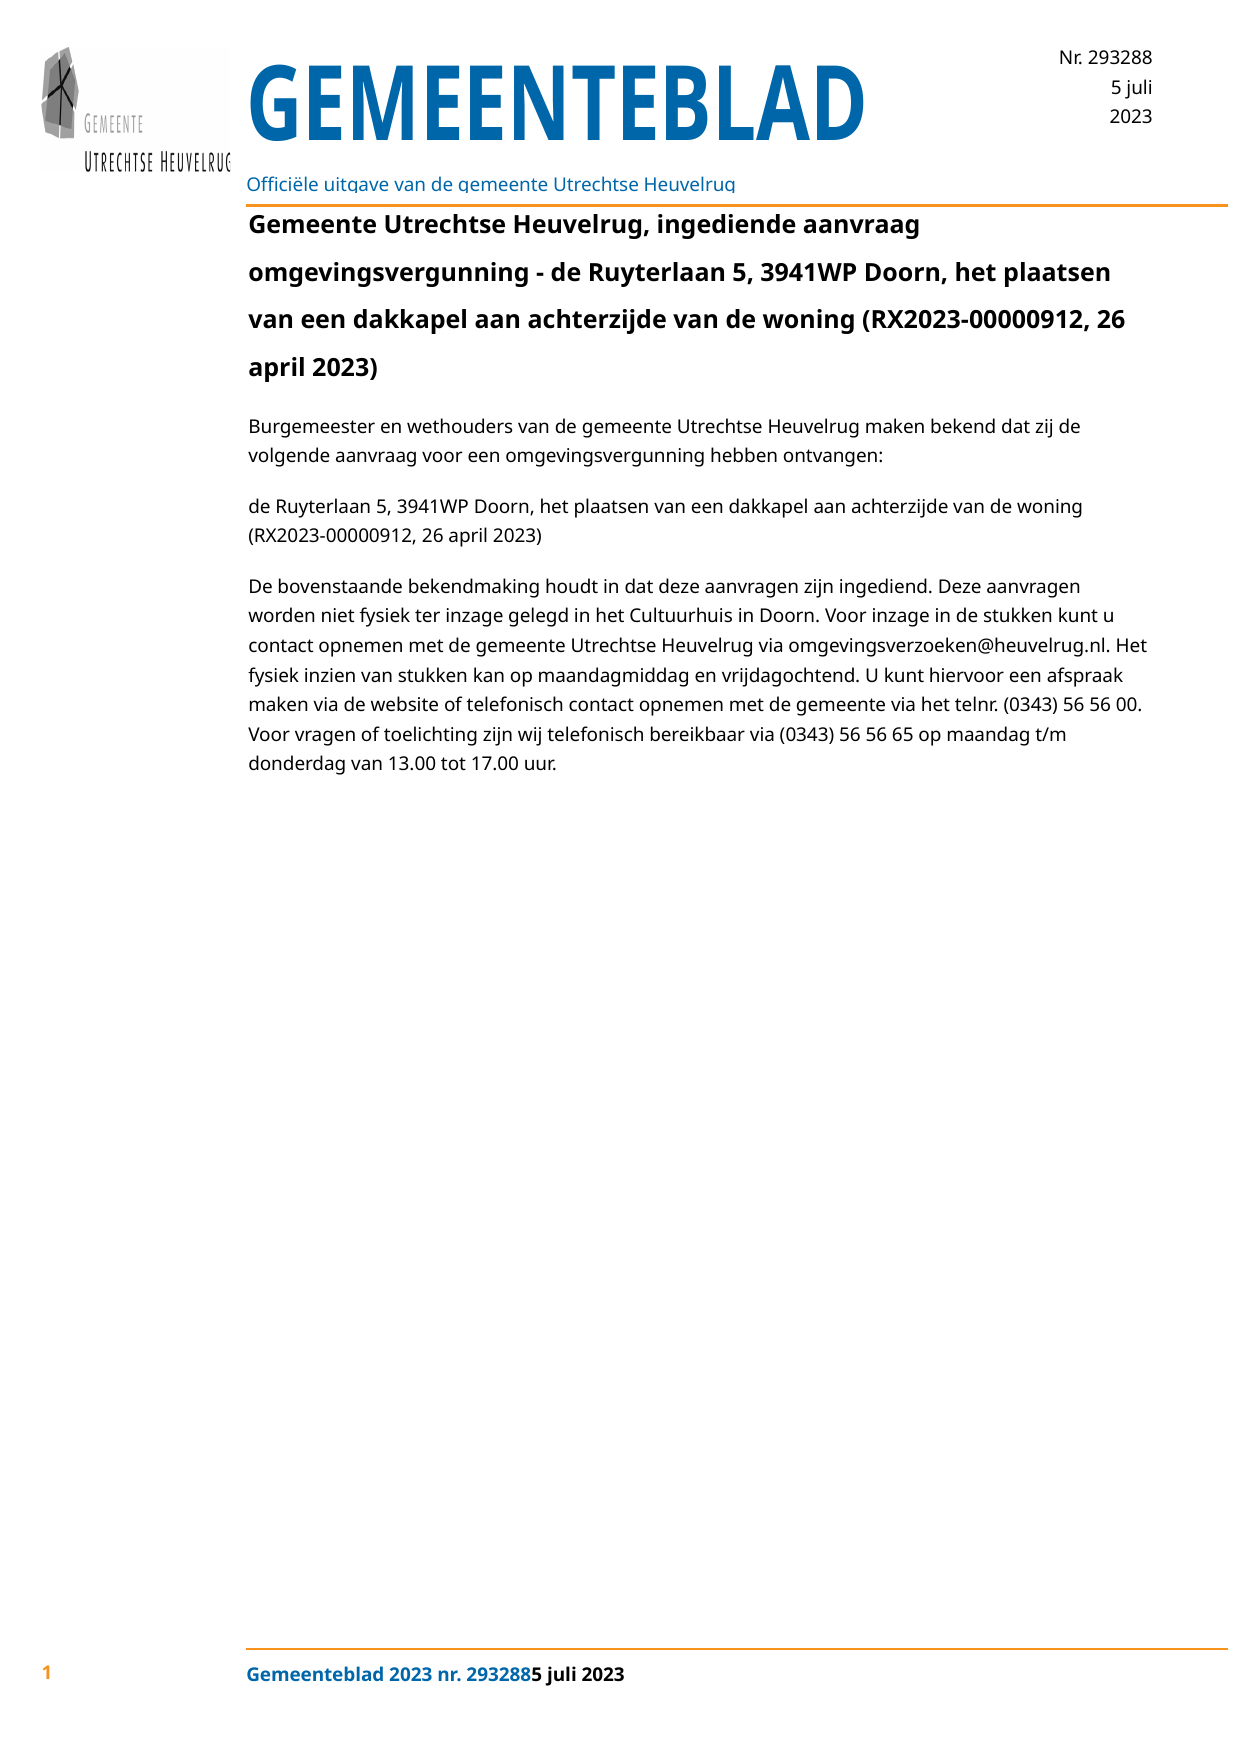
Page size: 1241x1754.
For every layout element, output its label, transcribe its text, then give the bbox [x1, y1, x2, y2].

text Burgemeester en wethouders van de gemeente Utrechtse Heuvelrug maken bekend dat zij de volgende aanvraag voor een omgevingsvergunning hebben ontvangen: [248, 413, 1152, 468]
picture [41, 47, 231, 172]
text de Ruyterlaan 5, 3941WP Doorn, het plaatsen van een dakkapel aan achterzijde van de woning (RX2023-00000912, 26 april 2023) [248, 493, 1152, 548]
text De bovenstaande bekendmaking houdt in dat deze aanvragen zijn ingediend. Deze aanvragen worden niet fysiek ter inzage gelegd in het Cultuurhuis in Doorn. Voor inzage in de stukken kunt u contact opnemen met de gemeente Utrechtse Heuvelrug via omgevingsverzoeken@heuvelrug.nl. Het fysiek inzien van stukken kan op maandagmiddag en vrijdagochtend. U kunt hiervoor een afspraak maken via de website of telefonisch contact opnemen met de gemeente via het telnr. (0343) 56 56 00. Voor vragen of toelichting zijn wij telefonisch bereikbaar via (0343) 56 56 65 op maandag t/m donderdag van 13.00 tot 17.00 uur. [248, 573, 1152, 776]
text Gemeente Utrechtse Heuvelrug, ingediende aanvraag omgevingsvergunning - de Ruyterlaan 5, 3941WP Doorn, het plaatsen van een dakkapel aan achterzijde van de woning (RX2023-00000912, 26 april 2023) [248, 207, 1152, 384]
